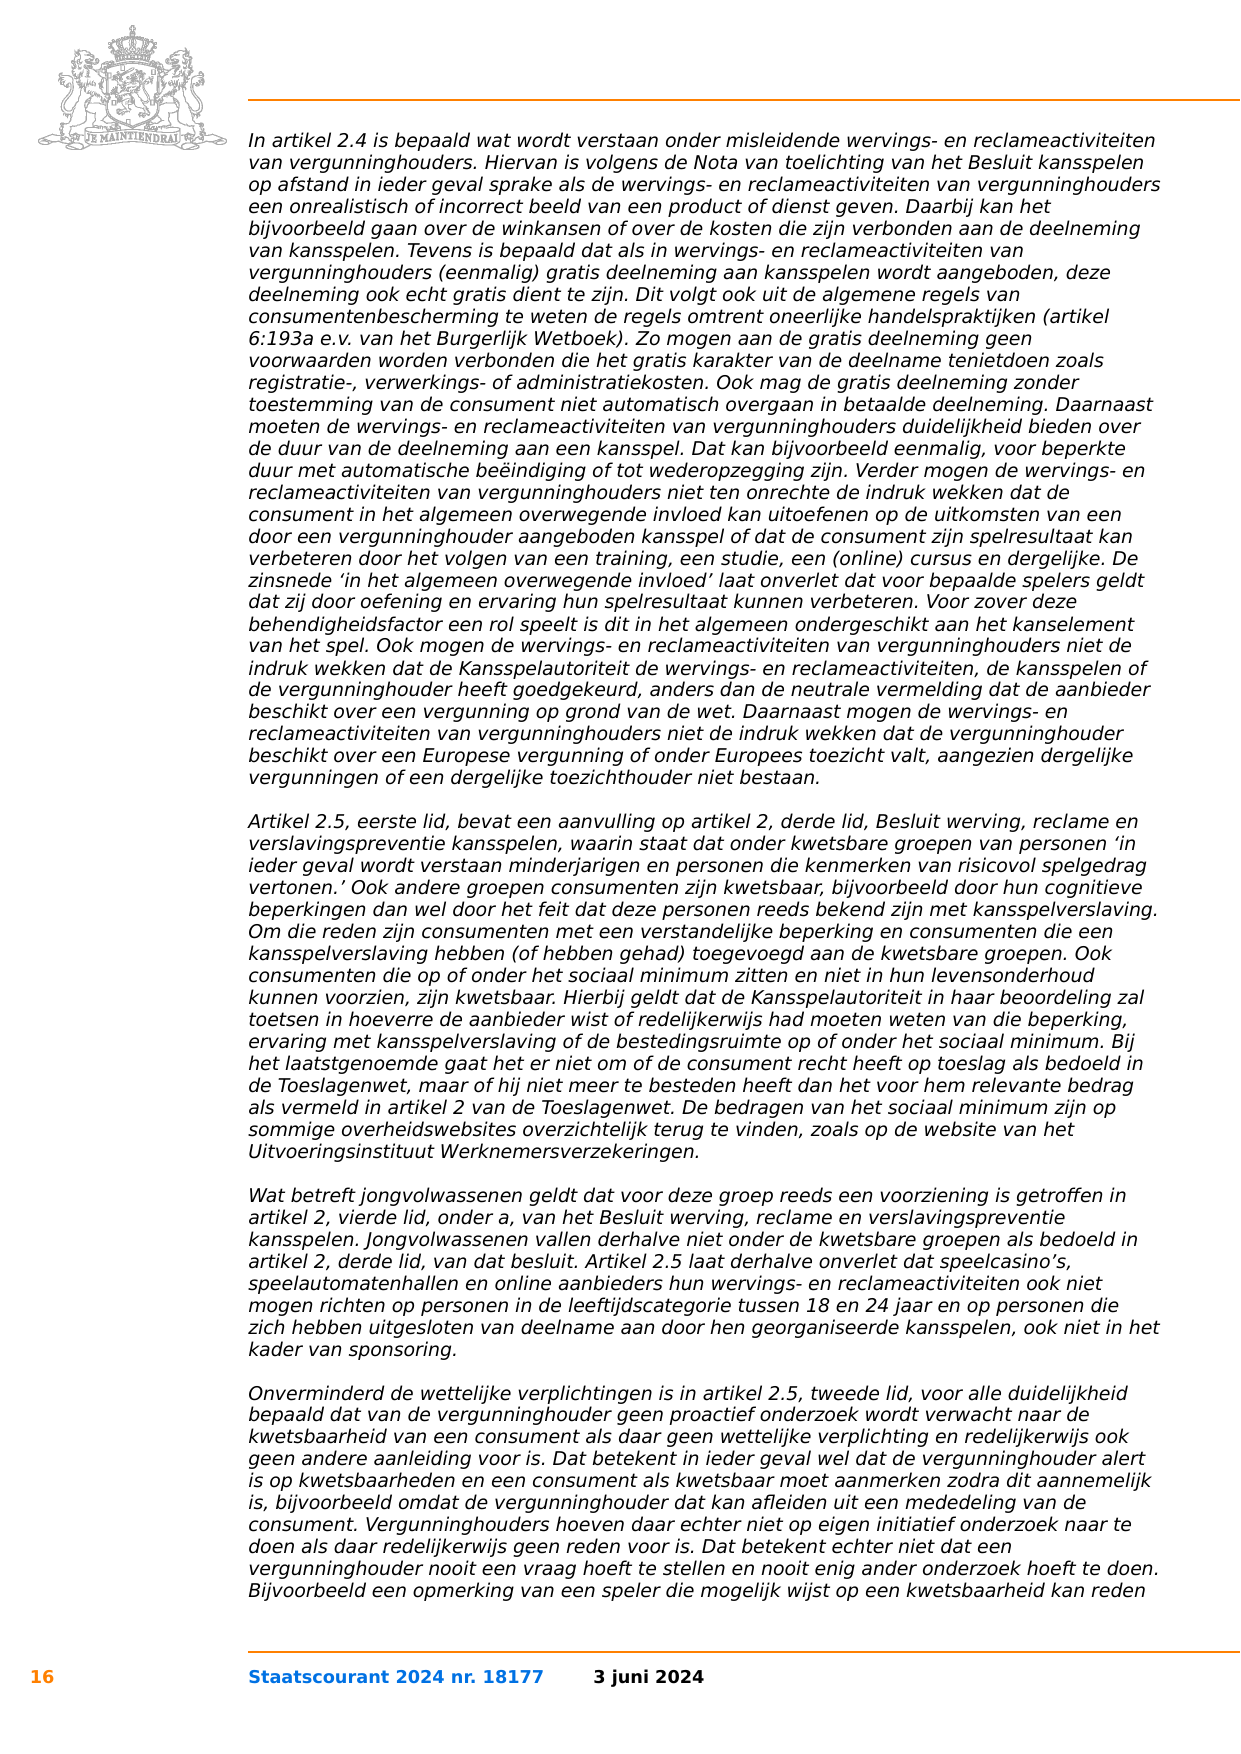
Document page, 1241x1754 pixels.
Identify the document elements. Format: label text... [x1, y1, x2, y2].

text Onverminderd de wettelijke verplichtingen is in artikel 2.5, tweede lid, voor alle duidelijkheid bepaald dat van de vergunninghouder geen proactief onderzoek wordt verwacht naar de kwetsbaarheid van een consument als daar geen wettelijke verplichting en redelijkerwijs ook geen andere aanleiding voor is. Dat betekent in ieder geval wel dat de vergunninghouder alert is op kwetsbaarheden en een consument als kwetsbaar moet aanmerken zodra dit aannemelijk is, bijvoorbeeld omdat de vergunninghouder dat kan afleiden uit een mededeling van de consument. Vergunninghouders hoeven daar echter niet op eigen initiatief onderzoek naar te doen als daar redelijkerwijs geen reden voor is. Dat betekent echter niet dat een vergunninghouder nooit een vraag hoeft te stellen en nooit enig ander onderzoek hoeft te doen. Bijvoorbeeld een opmerking van een speler die mogelijk wijst op een kwetsbaarheid kan reden [248, 1382, 1163, 1602]
picture [38, 25, 227, 150]
text Wat betreft jongvolwassenen geldt dat voor deze groep reeds een voorziening is getroffen in artikel 2, vierde lid, onder a, van het Besluit werving, reclame en verslavingspreventie kansspelen. Jongvolwassenen vallen derhalve niet onder de kwetsbare groepen als bedoeld in artikel 2, derde lid, van dat besluit. Artikel 2.5 laat derhalve onverlet dat speelcasino’s, speelautomatenhallen en online aanbieders hun wervings- en reclameactiviteiten ook niet mogen richten op personen in de leeftijdscategorie tussen 18 en 24 jaar en op personen die zich hebben uitgesloten van deelname aan door hen georganiseerde kansspelen, ook niet in het kader van sponsoring. [248, 1185, 1163, 1361]
text Artikel 2.5, eerste lid, bevat een aanvulling op artikel 2, derde lid, Besluit werving, reclame en verslavingspreventie kansspelen, waarin staat dat onder kwetsbare groepen van personen ‘in ieder geval wordt verstaan minderjarigen en personen die kenmerken van risicovol spelgedrag vertonen.’ Ook andere groepen consumenten zijn kwetsbaar, bijvoorbeeld door hun cognitieve beperkingen dan wel door het feit dat deze personen reeds bekend zijn met kansspelverslaving. Om die reden zijn consumenten met een verstandelijke beperking en consumenten die een kansspelverslaving hebben (of hebben gehad) toegevoegd aan de kwetsbare groepen. Ook consumenten die op of onder het sociaal minimum zitten en niet in hun levensonderhoud kunnen voorzien, zijn kwetsbaar. Hierbij geldt dat de Kansspelautoriteit in haar beoordeling zal toetsen in hoeverre de aanbieder wist of redelijkerwijs had moeten weten van die beperking, ervaring met kansspelverslaving of de bestedingsruimte op of onder het sociaal minimum. Bij het laatstgenoemde gaat het er niet om of de consument recht heeft op toeslag als bedoeld in de Toeslagenwet, maar of hij niet meer te besteden heeft dan het voor hem relevante bedrag als vermeld in artikel 2 van de Toeslagenwet. De bedragen van het sociaal minimum zijn op sommige overheidswebsites overzichtelijk terug te vinden, zoals op de website van het Uitvoeringsinstituut Werknemersverzekeringen. [248, 811, 1163, 1163]
text In artikel 2.4 is bepaald wat wordt verstaan onder misleidende wervings- en reclameactiviteiten van vergunninghouders. Hiervan is volgens de Nota van toelichting van het Besluit kansspelen op afstand in ieder geval sprake als de wervings- en reclameactiviteiten van vergunninghouders een onrealistisch of incorrect beeld van een product of dienst geven. Daarbij kan het bijvoorbeeld gaan over de winkansen of over de kosten die zijn verbonden aan de deelneming van kansspelen. Tevens is bepaald dat als in wervings- en reclameactiviteiten van vergunninghouders (eenmalig) gratis deelneming aan kansspelen wordt aangeboden, deze deelneming ook echt gratis dient te zijn. Dit volgt ook uit de algemene regels van consumentenbescherming te weten de regels omtrent oneerlijke handelspraktijken (artikel 6:193a e.v. van het Burgerlijk Wetboek). Zo mogen aan de gratis deelneming geen voorwaarden worden verbonden die het gratis karakter van de deelname tenietdoen zoals registratie-, verwerkings- of administratiekosten. Ook mag de gratis deelneming zonder toestemming van de consument niet automatisch overgaan in betaalde deelneming. Daarnaast moeten de wervings- en reclameactiviteiten van vergunninghouders duidelijkheid bieden over de duur van de deelneming aan een kansspel. Dat kan bijvoorbeeld eenmalig, voor beperkte duur met automatische beëindiging of tot wederopzegging zijn. Verder mogen de wervings- en reclameactiviteiten van vergunninghouders niet ten onrechte de indruk wekken dat de consument in het algemeen overwegende invloed kan uitoefenen op de uitkomsten van een door een vergunninghouder aangeboden kansspel of dat de consument zijn spelresultaat kan verbeteren door het volgen van een training, een studie, een (online) cursus en dergelijke. De zinsnede ‘in het algemeen overwegende invloed’ laat onverlet dat voor bepaalde spelers geldt dat zij door oefening en ervaring hun spelresultaat kunnen verbeteren. Voor zover deze behendigheidsfactor een rol speelt is dit in het algemeen ondergeschikt aan het kanselement van het spel. Ook mogen de wervings- en reclameactiviteiten van vergunninghouders niet de indruk wekken dat de Kansspelautoriteit de wervings- en reclameactiviteiten, de kansspelen of de vergunninghouder heeft goedgekeurd, anders dan de neutrale vermelding dat de aanbieder beschikt over een vergunning op grond van de wet. Daarnaast mogen de wervings- en reclameactiviteiten van vergunninghouders niet de indruk wekken dat de vergunninghouder beschikt over een Europese vergunning of onder Europees toezicht valt, aangezien dergelijke vergunningen of een dergelijke toezichthouder niet bestaan. [248, 130, 1163, 789]
